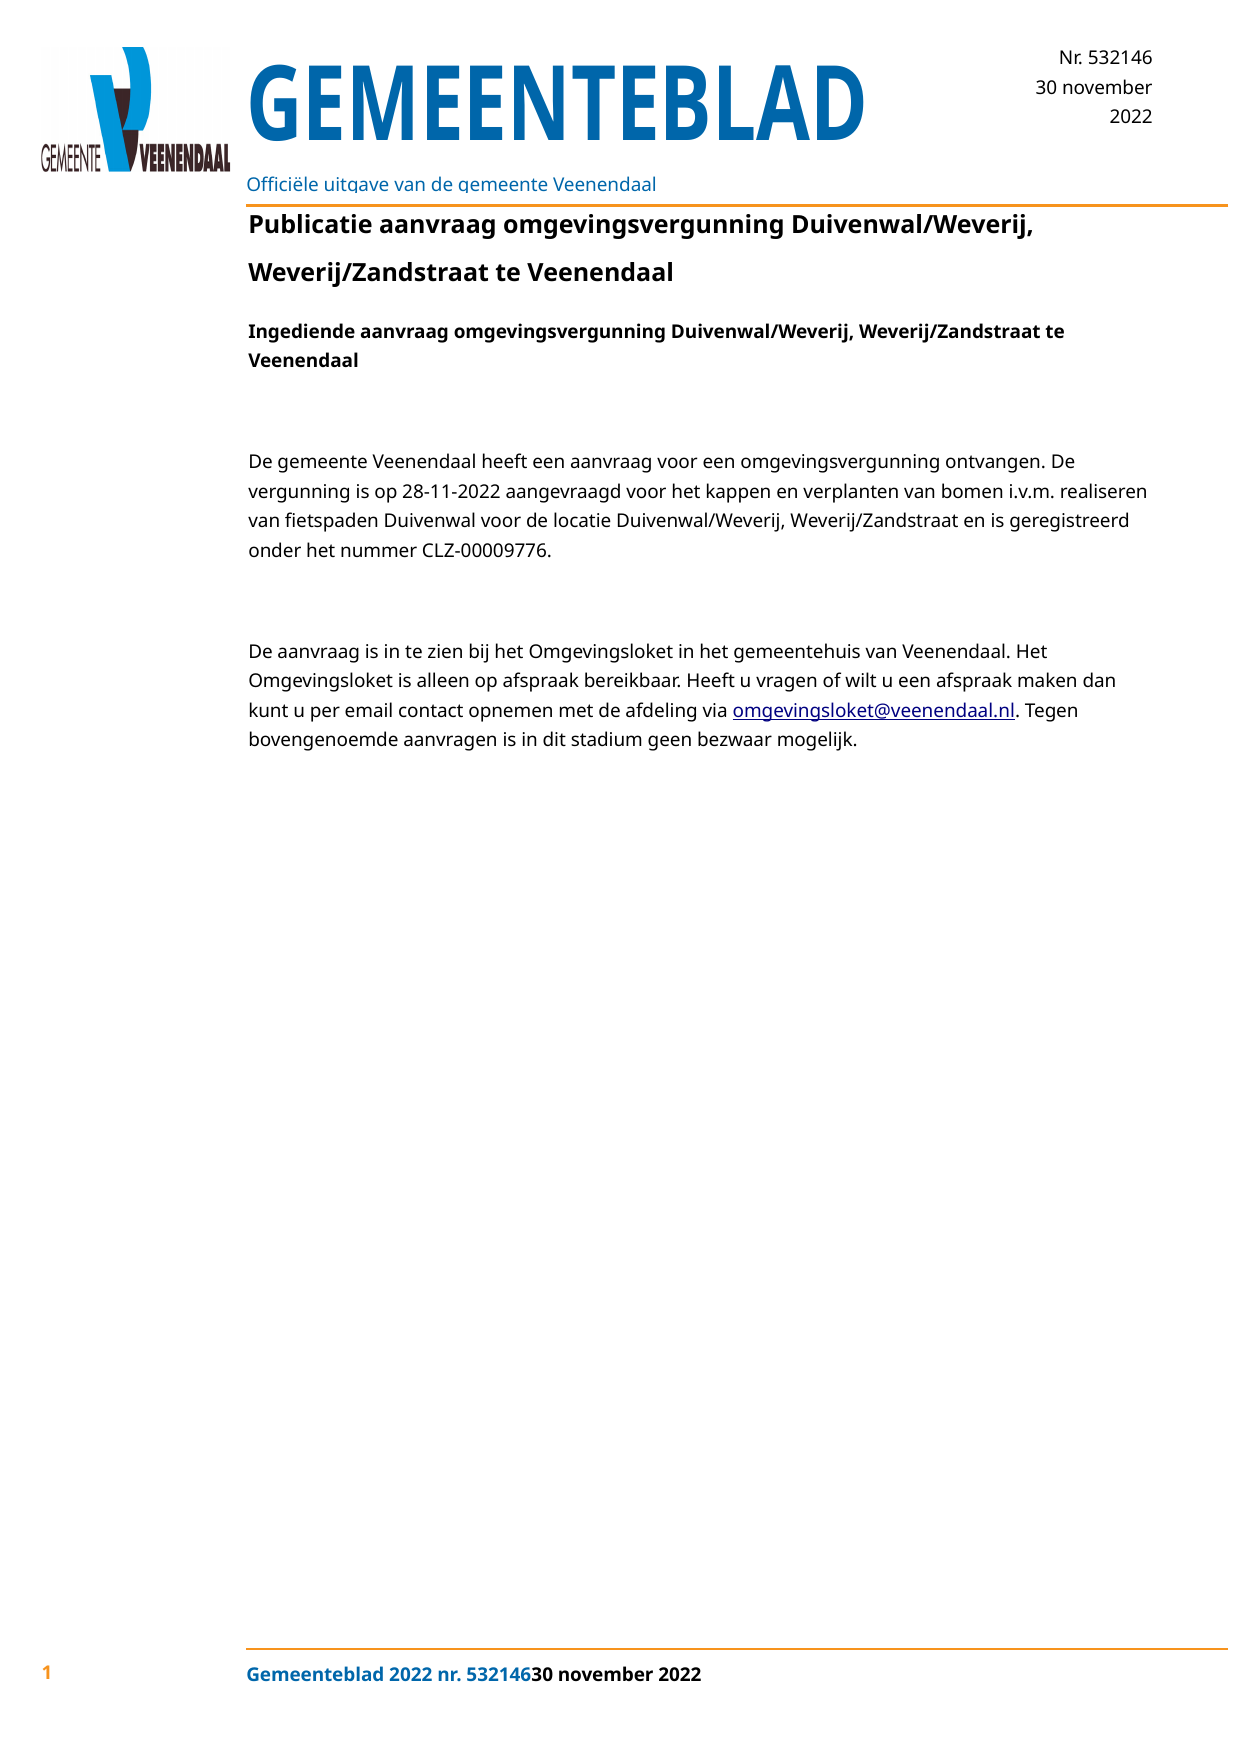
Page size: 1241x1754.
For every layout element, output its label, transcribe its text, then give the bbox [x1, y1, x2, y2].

text Ingediende aanvraag omgevingsvergunning Duivenwal/Weverij, Weverij/Zandstraat te Veenendaal [248, 318, 1152, 373]
text Publicatie aanvraag omgevingsvergunning Duivenwal/Weverij, Weverij/Zandstraat te Veenendaal [248, 207, 1152, 288]
text De aanvraag is in te zien bij het Omgevingsloket in het gemeentehuis van Veenendaal. Het Omgevingsloket is alleen op afspraak bereikbaar. Heeft u vragen of wilt u een afspraak maken dan kunt u per email contact opnemen met de afdeling via omgevingsloket@veenendaal.nl. Tegen bovengenoemde aanvragen is in dit stadium geen bezwaar mogelijk. [248, 638, 1152, 752]
picture [41, 47, 130, 172]
text De gemeente Veenendaal heeft een aanvraag voor een omgevingsvergunning ontvangen. De vergunning is op 28-11-2022 aangevraagd voor het kappen en verplanten van bomen i.v.m. realiseren van fietspaden Duivenwal voor de locatie Duivenwal/Weverij, Weverij/Zandstraat en is geregistreerd onder het nummer CLZ-00009776. [248, 448, 1152, 563]
picture [123, 47, 231, 172]
